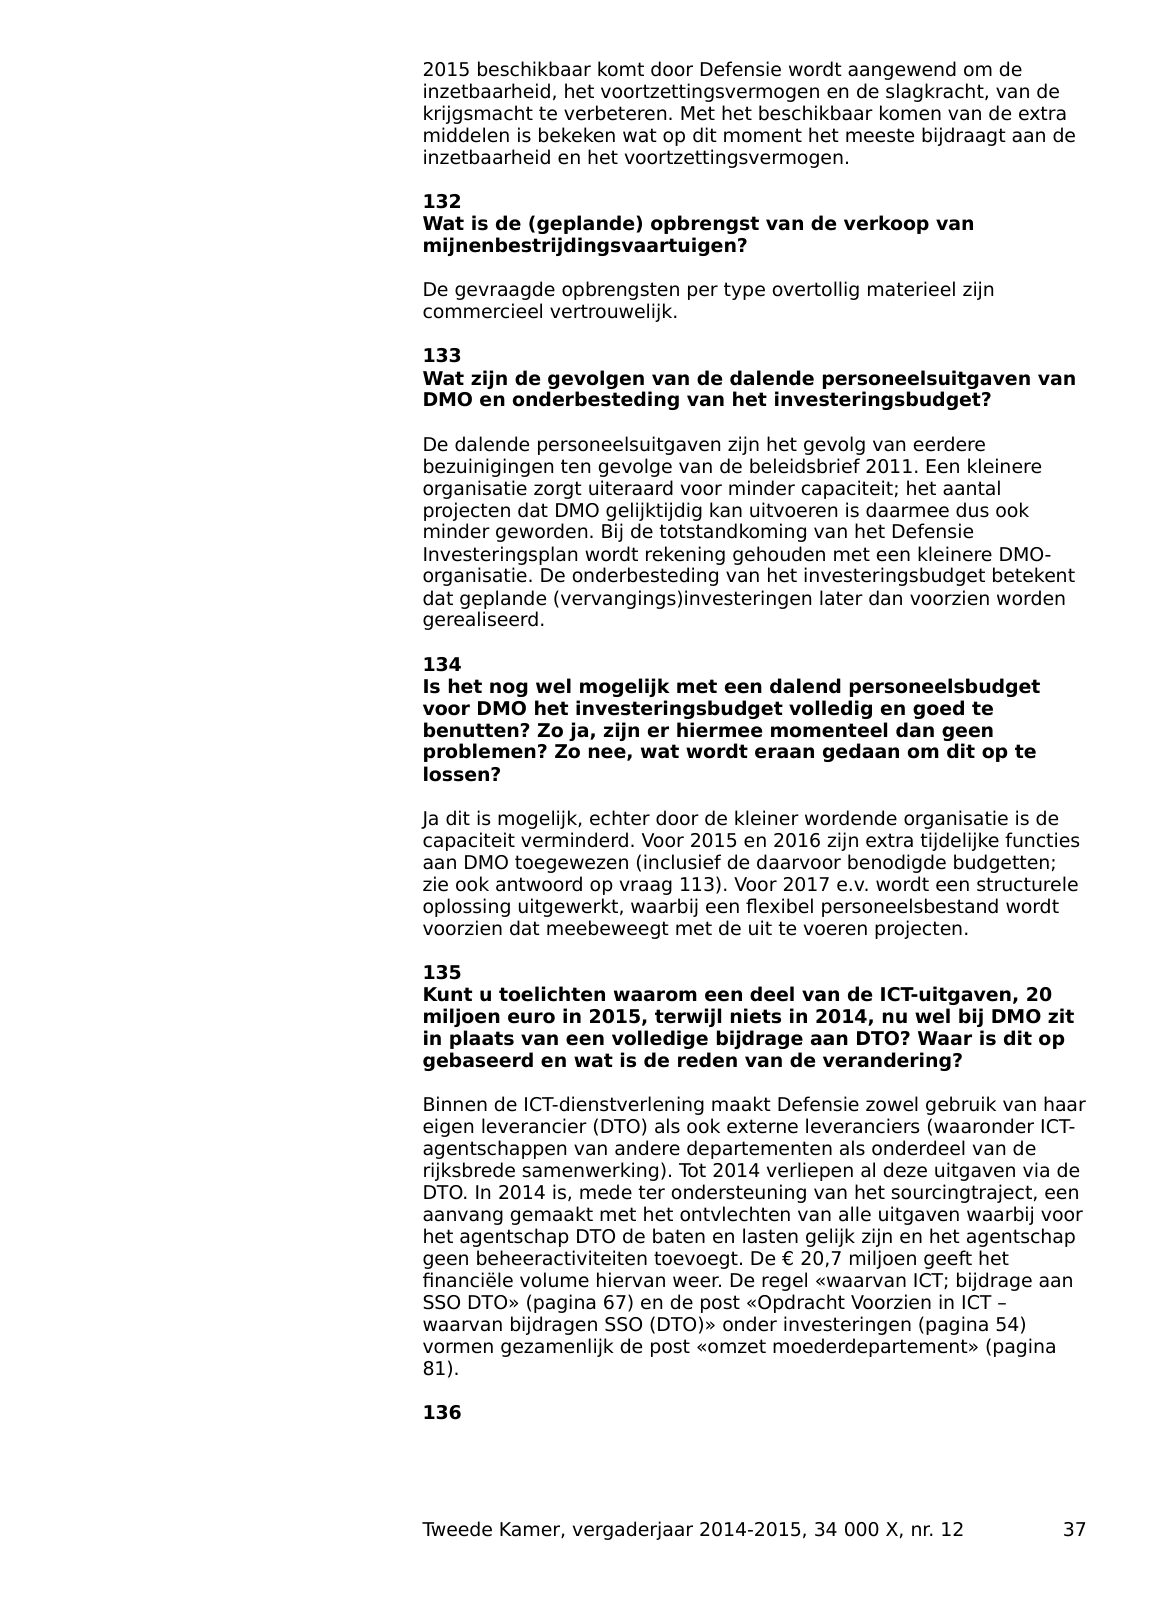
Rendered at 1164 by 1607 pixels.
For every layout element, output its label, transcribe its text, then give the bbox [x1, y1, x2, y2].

text Binnen de ICT-dienstverlening maakt Defensie zowel gebruik van haar eigen leverancier (DTO) als ook externe leveranciers (waaronder ICT-agentschappen van andere departementen als onderdeel van de rijksbrede samenwerking). Tot 2014 verliepen al deze uitgaven via de DTO. In 2014 is, mede ter ondersteuning van het sourcingtraject, een aanvang gemaakt met het ontvlechten van alle uitgaven waarbij voor het agentschap DTO de baten en lasten gelijk zijn en het agentschap geen beheeractiviteiten toevoegt. De € 20,7 miljoen geeft het financiële volume hiervan weer. De regel «waarvan ICT; bijdrage aan SSO DTO» (pagina 67) en de post «Opdracht Voorzien in ICT – waarvan bijdragen SSO (DTO)» onder investeringen (pagina 54) vormen gezamenlijk de post «omzet moederdepartement» (pagina 81). [422, 1094, 1087, 1379]
text 2015 beschikbaar komt door Defensie wordt aangewend om de inzetbaarheid, het voortzettingsvermogen en de slagkracht, van de krijgsmacht te verbeteren. Met het beschikbaar komen van de extra middelen is bekeken wat op dit moment het meeste bijdraagt aan de inzetbaarheid en het voortzettingsvermogen. [422, 59, 1087, 169]
text Ja dit is mogelijk, echter door de kleiner wordende organisatie is de capaciteit verminderd. Voor 2015 en 2016 zijn extra tijdelijke functies aan DMO toegewezen (inclusief de daarvoor benodigde budgetten; zie ook antwoord op vraag 113). Voor 2017 e.v. wordt een structurele oplossing uitgewerkt, waarbij een flexibel personeelsbestand wordt voorzien dat meebeweegt met de uit te voeren projecten. [422, 808, 1087, 939]
text Is het nog wel mogelijk met een dalend personeelsbudget voor DMO het investeringsbudget volledig en goed te benutten? Zo ja, zijn er hiermee momenteel dan geen problemen? Zo nee, wat wordt eraan gedaan om dit op te lossen? [422, 676, 1087, 785]
text 132 [422, 191, 1087, 213]
text Wat zijn de gevolgen van de dalende personeelsuitgaven van DMO en onderbesteding van het investeringsbudget? [422, 367, 1087, 411]
text 134 [422, 653, 1087, 676]
text 135 [422, 962, 1087, 984]
text Wat is de (geplande) opbrengst van de verkoop van mijnenbestrijdingsvaartuigen? [422, 213, 1087, 257]
text De dalende personeelsuitgaven zijn het gevolg van eerdere bezuinigingen ten gevolge van de beleidsbrief 2011. Een kleinere organisatie zorgt uiteraard voor minder capaciteit; het aantal projecten dat DMO gelijktijdig kan uitvoeren is daarmee dus ook minder geworden. Bij de totstandkoming van het Defensie Investeringsplan wordt rekening gehouden met een kleinere DMO-organisatie. De onderbesteding van het investeringsbudget betekent dat geplande (vervangings)investeringen later dan voorzien worden gerealiseerd. [422, 433, 1087, 631]
text 133 [422, 345, 1087, 367]
text De gevraagde opbrengsten per type overtollig materieel zijn commercieel vertrouwelijk. [422, 279, 1087, 323]
text 136 [422, 1402, 1087, 1424]
text Kunt u toelichten waarom een deel van de ICT-uitgaven, 20 miljoen euro in 2015, terwijl niets in 2014, nu wel bij DMO zit in plaats van een volledige bijdrage aan DTO? Waar is dit op gebaseerd en wat is de reden van de verandering? [422, 984, 1087, 1072]
